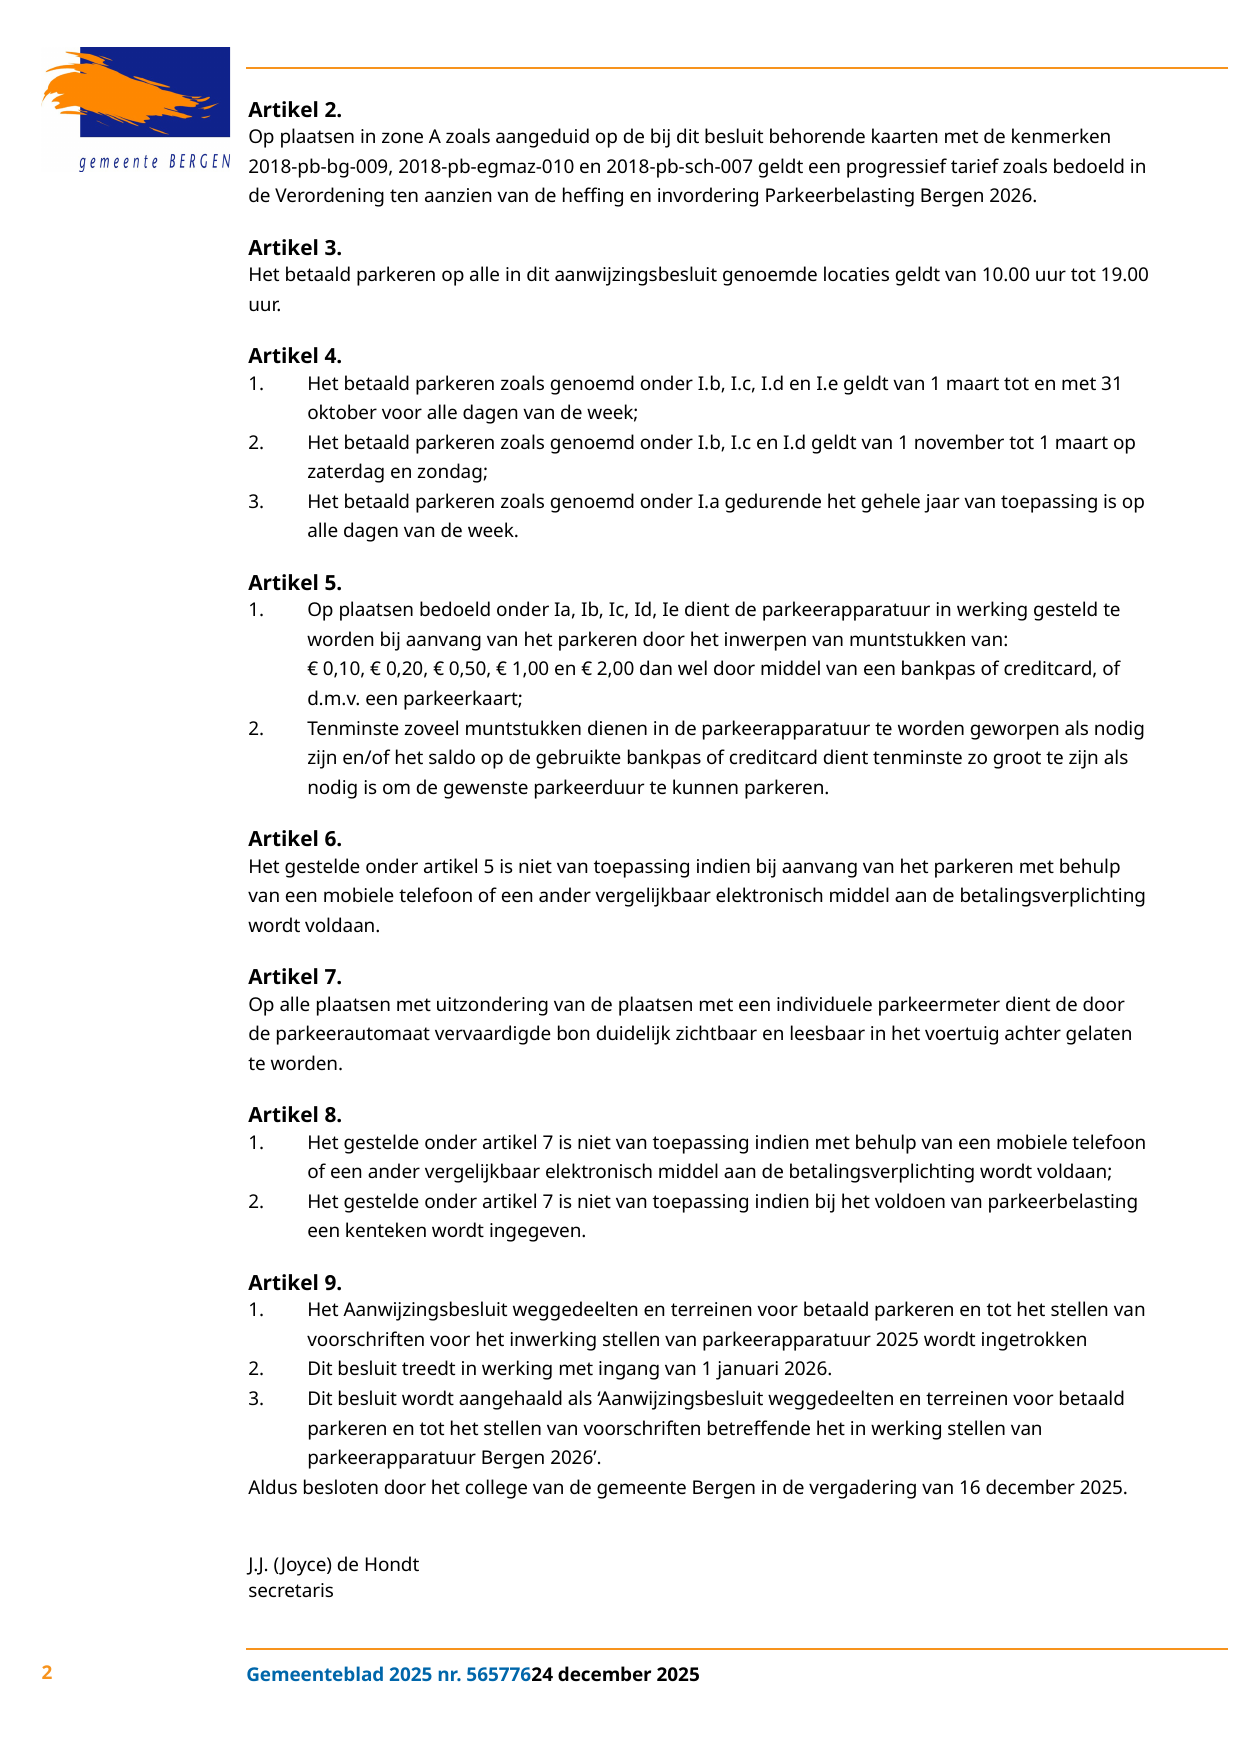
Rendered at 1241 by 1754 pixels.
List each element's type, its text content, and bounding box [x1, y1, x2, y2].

list Het gestelde onder artikel 7 is niet van toepassing indien met behulp van een mobiele telefoon of een ander vergelijkbaar elektronisch middel aan de betalingsverplichting wordt voldaan; [248, 1129, 1152, 1184]
text Het betaald parkeren op alle in dit aanwijzingsbesluit genoemde locaties geldt van 10.00 uur tot 19.00 uur. [248, 261, 1152, 317]
list € 0,10, € 0,20, € 0,50, € 1,00 en € 2,00 dan wel door middel van een bankpas of creditcard, of d.m.v. een parkeerkaart; [248, 656, 1152, 711]
text secretaris [248, 1577, 1152, 1603]
list Het betaald parkeren zoals genoemd onder I.b, I.c, I.d en I.e geldt van 1 maart tot en met 31 oktober voor alle dagen van de week; [248, 370, 1152, 425]
text J.J. (Joyce) de Hondt [248, 1551, 1152, 1577]
list Op plaatsen bedoeld onder Ia, Ib, Ic, Id, Ie dient de parkeerapparatuur in werking gesteld te worden bij aanvang van het parkeren door het inwerpen van muntstukken van: [248, 596, 1152, 652]
list Het Aanwijzingsbesluit weggedeelten en terreinen voor betaald parkeren en tot het stellen van voorschriften voor het inwerking stellen van parkeerapparatuur 2025 wordt ingetrokken [248, 1296, 1152, 1352]
list Dit besluit treedt in werking met ingang van 1 januari 2026. [248, 1356, 1152, 1381]
text Artikel 5. [248, 568, 1152, 596]
text Op alle plaatsen met uitzondering van de plaatsen met een individuele parkeermeter dient de door de parkeerautomaat vervaardigde bon duidelijk zichtbaar en leesbaar in het voertuig achter gelaten te worden. [248, 991, 1152, 1076]
text Artikel 9. [248, 1268, 1152, 1296]
list Het gestelde onder artikel 7 is niet van toepassing indien bij het voldoen van parkeerbelasting een kenteken wordt ingegeven. [248, 1188, 1152, 1243]
text Artikel 8. [248, 1100, 1152, 1129]
text Op plaatsen in zone A zoals aangeduid op de bij dit besluit behorende kaarten met de kenmerken 2018-pb-bg-009, 2018-pb-egmaz-010 en 2018-pb-sch-007 geldt een progressief tarief zoals bedoeld in de Verordening ten aanzien van de heffing en invordering Parkeerbelasting Bergen 2026. [248, 123, 1152, 208]
list Het betaald parkeren zoals genoemd onder I.a gedurende het gehele jaar van toepassing is op alle dagen van de week. [248, 488, 1152, 543]
text Aldus besloten door het college van de gemeente Bergen in de vergadering van 16 december 2025. [248, 1474, 1152, 1500]
text Artikel 6. [248, 824, 1152, 853]
text Artikel 7. [248, 962, 1152, 991]
text Artikel 4. [248, 341, 1152, 370]
text Artikel 3. [248, 233, 1152, 261]
list Het betaald parkeren zoals genoemd onder I.b, I.c en I.d geldt van 1 november tot 1 maart op zaterdag en zondag; [248, 429, 1152, 484]
picture [41, 47, 231, 172]
text Artikel 2. [248, 95, 1152, 123]
list Tenminste zoveel muntstukken dienen in de parkeerapparatuur te worden geworpen als nodig zijn en/of het saldo op de gebruikte bankpas of creditcard dient tenminste zo groot te zijn als nodig is om de gewenste parkeerduur te kunnen parkeren. [248, 715, 1152, 800]
list Dit besluit wordt aangehaald als ‘Aanwijzingsbesluit weggedeelten en terreinen voor betaald parkeren en tot het stellen van voorschriften betreffende het in werking stellen van parkeerapparatuur Bergen 2026’. [248, 1385, 1152, 1470]
text Het gestelde onder artikel 5 is niet van toepassing indien bij aanvang van het parkeren met behulp van een mobiele telefoon of een ander vergelijkbaar elektronisch middel aan de betalingsverplichting wordt voldaan. [248, 853, 1152, 938]
